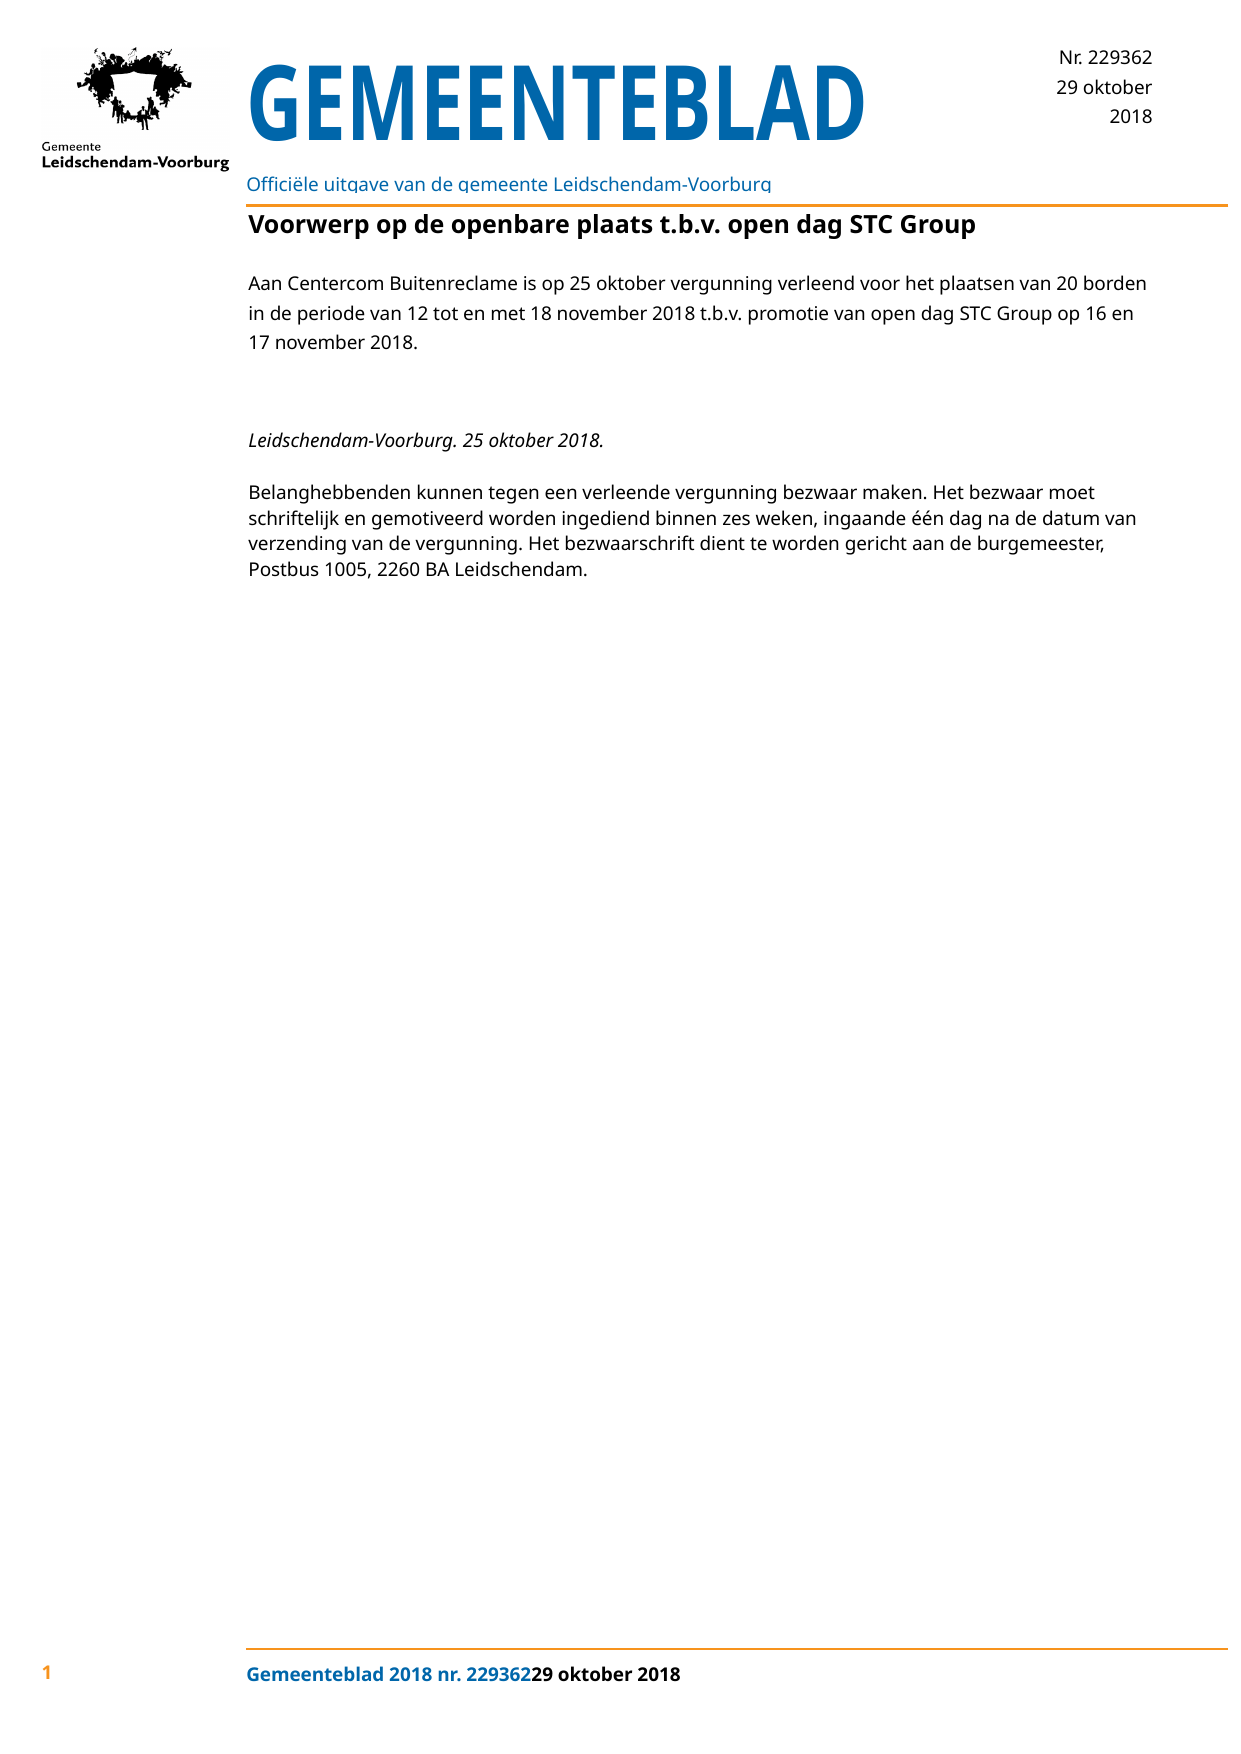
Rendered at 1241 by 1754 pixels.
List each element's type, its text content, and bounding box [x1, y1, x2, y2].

text Belanghebbenden kunnen tegen een verleende vergunning bezwaar maken. Het bezwaar moet schriftelijk en gemotiveerd worden ingediend binnen zes weken, ingaande één dag na de datum van verzending van de vergunning. Het bezwaarschrift dient te worden gericht aan de burgemeester, Postbus 1005, 2260 BA Leidschendam. [248, 479, 1152, 582]
text Leidschendam-Voorburg. 25 oktober 2018. [248, 428, 1152, 453]
picture [41, 47, 231, 172]
text Aan Centercom Buitenreclame is op 25 oktober vergunning verleend voor het plaatsen van 20 borden in de periode van 12 tot en met 18 november 2018 t.b.v. promotie van open dag STC Group op 16 en 17 november 2018. [248, 270, 1152, 355]
text Voorwerp op de openbare plaats t.b.v. open dag STC Group [248, 207, 1152, 241]
